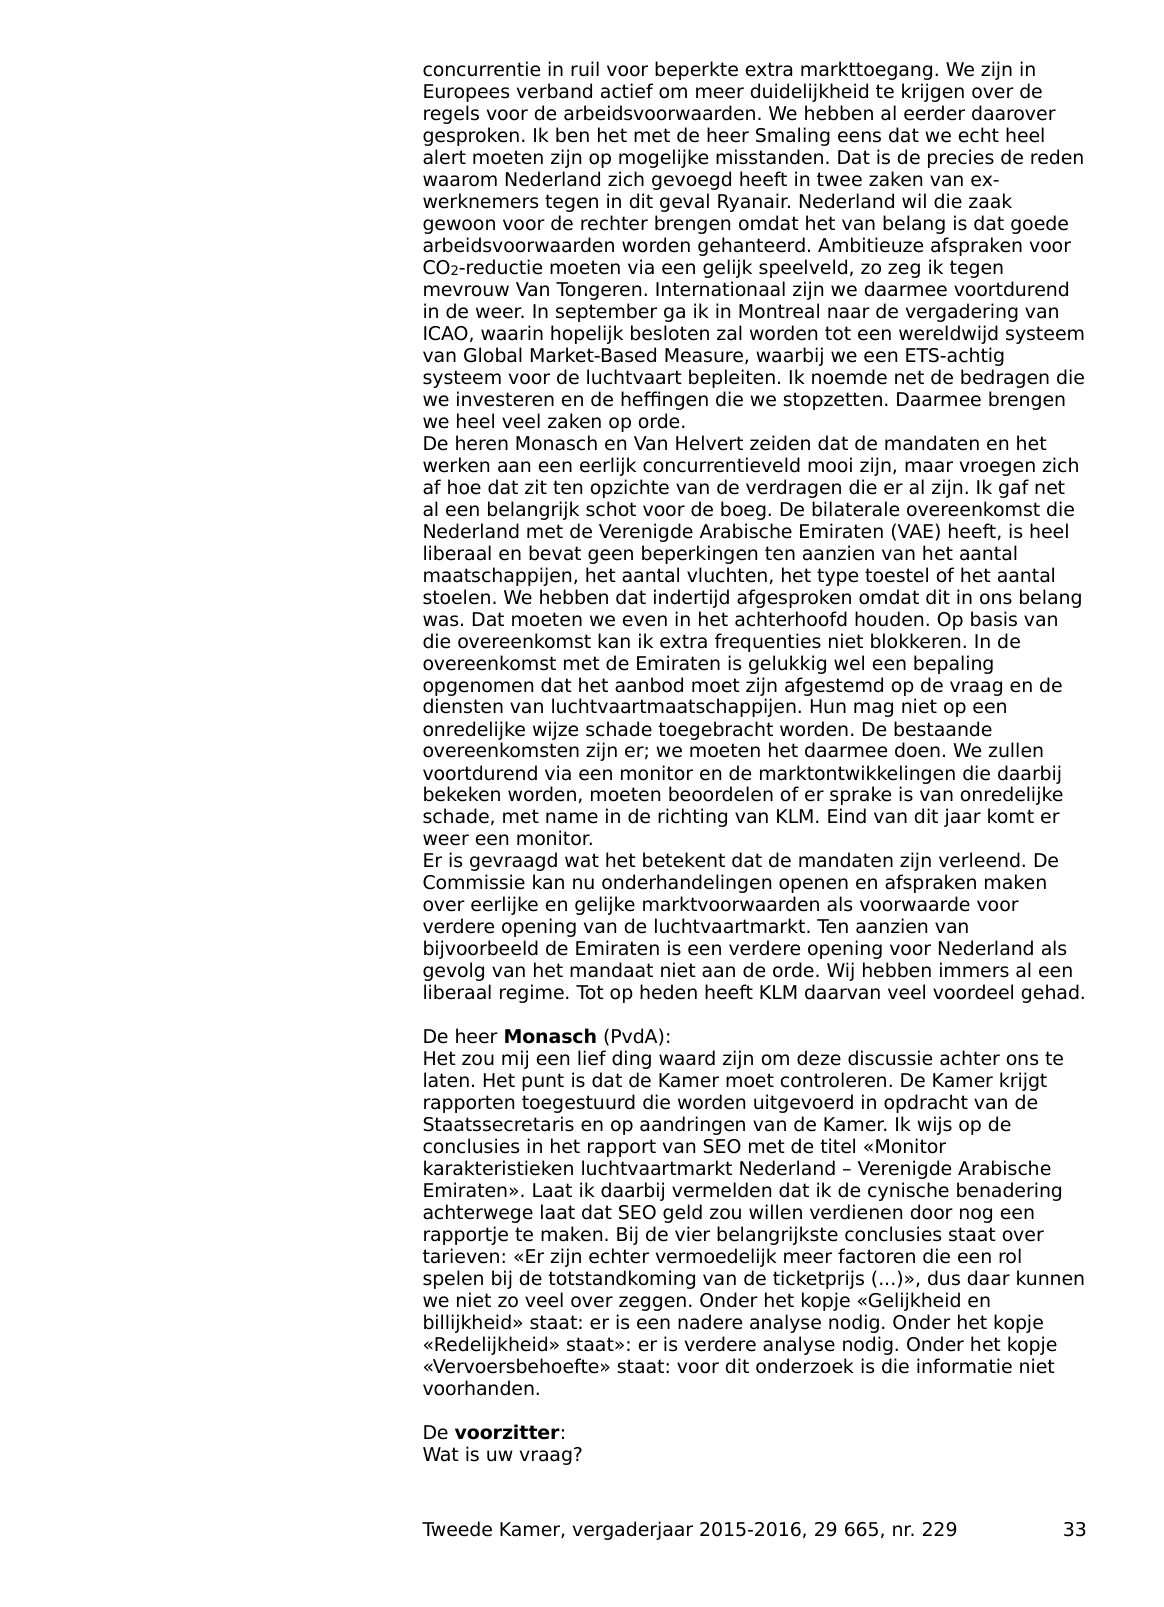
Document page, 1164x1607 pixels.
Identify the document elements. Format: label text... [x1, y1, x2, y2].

text concurrentie in ruil voor beperkte extra markttoegang. We zijn in Europees verband actief om meer duidelijkheid te krijgen over de regels voor de arbeidsvoorwaarden. We hebben al eerder daarover gesproken. Ik ben het met de heer Smaling eens dat we echt heel alert moeten zijn op mogelijke misstanden. Dat is de precies de reden waarom Nederland zich gevoegd heeft in twee zaken van ex-werknemers tegen in dit geval Ryanair. Nederland wil die zaak gewoon voor de rechter brengen omdat het van belang is dat goede arbeidsvoorwaarden worden gehanteerd. Ambitieuze afspraken voor CO2-reductie moeten via een gelijk speelveld, zo zeg ik tegen mevrouw Van Tongeren. Internationaal zijn we daarmee voortdurend in de weer. In september ga ik in Montreal naar de vergadering van ICAO, waarin hopelijk besloten zal worden tot een wereldwijd systeem van Global Market-Based Measure, waarbij we een ETS-achtig systeem voor de luchtvaart bepleiten. Ik noemde net de bedragen die we investeren en de heffingen die we stopzetten. Daarmee brengen we heel veel zaken op orde. [422, 59, 1087, 433]
text Wat is uw vraag? [422, 1444, 1087, 1466]
text Er is gevraagd wat het betekent dat de mandaten zijn verleend. De Commissie kan nu onderhandelingen openen en afspraken maken over eerlijke en gelijke marktvoorwaarden als voorwaarde voor verdere opening van de luchtvaartmarkt. Ten aanzien van bijvoorbeeld de Emiraten is een verdere opening voor Nederland als gevolg van het mandaat niet aan de orde. Wij hebben immers al een liberaal regime. Tot op heden heeft KLM daarvan veel voordeel gehad. [422, 850, 1087, 1004]
text Het zou mij een lief ding waard zijn om deze discussie achter ons te laten. Het punt is dat de Kamer moet controleren. De Kamer krijgt rapporten toegestuurd die worden uitgevoerd in opdracht van de Staatssecretaris en op aandringen van de Kamer. Ik wijs op de conclusies in het rapport van SEO met de titel «Monitor karakteristieken luchtvaartmarkt Nederland – Verenigde Arabische Emiraten». Laat ik daarbij vermelden dat ik de cynische benadering achterwege laat dat SEO geld zou willen verdienen door nog een rapportje te maken. Bij de vier belangrijkste conclusies staat over tarieven: «Er zijn echter vermoedelijk meer factoren die een rol spelen bij de totstandkoming van de ticketprijs (...)», dus daar kunnen we niet zo veel over zeggen. Onder het kopje «Gelijkheid en billijkheid» staat: er is een nadere analyse nodig. Onder het kopje «Redelijkheid» staat»: er is verdere analyse nodig. Onder het kopje «Vervoersbehoefte» staat: voor dit onderzoek is die informatie niet voorhanden. [422, 1048, 1087, 1400]
text De voorzitter: [422, 1422, 1087, 1444]
text De heer Monasch (PvdA): [422, 1026, 1087, 1048]
text De heren Monasch en Van Helvert zeiden dat de mandaten en het werken aan een eerlijk concurrentieveld mooi zijn, maar vroegen zich af hoe dat zit ten opzichte van de verdragen die er al zijn. Ik gaf net al een belangrijk schot voor de boeg. De bilaterale overeenkomst die Nederland met de Verenigde Arabische Emiraten (VAE) heeft, is heel liberaal en bevat geen beperkingen ten aanzien van het aantal maatschappijen, het aantal vluchten, het type toestel of het aantal stoelen. We hebben dat indertijd afgesproken omdat dit in ons belang was. Dat moeten we even in het achterhoofd houden. Op basis van die overeenkomst kan ik extra frequenties niet blokkeren. In de overeenkomst met de Emiraten is gelukkig wel een bepaling opgenomen dat het aanbod moet zijn afgestemd op de vraag en de diensten van luchtvaartmaatschappijen. Hun mag niet op een onredelijke wijze schade toegebracht worden. De bestaande overeenkomsten zijn er; we moeten het daarmee doen. We zullen voortdurend via een monitor en de marktontwikkelingen die daarbij bekeken worden, moeten beoordelen of er sprake is van onredelijke schade, met name in de richting van KLM. Eind van dit jaar komt er weer een monitor. [422, 433, 1087, 850]
